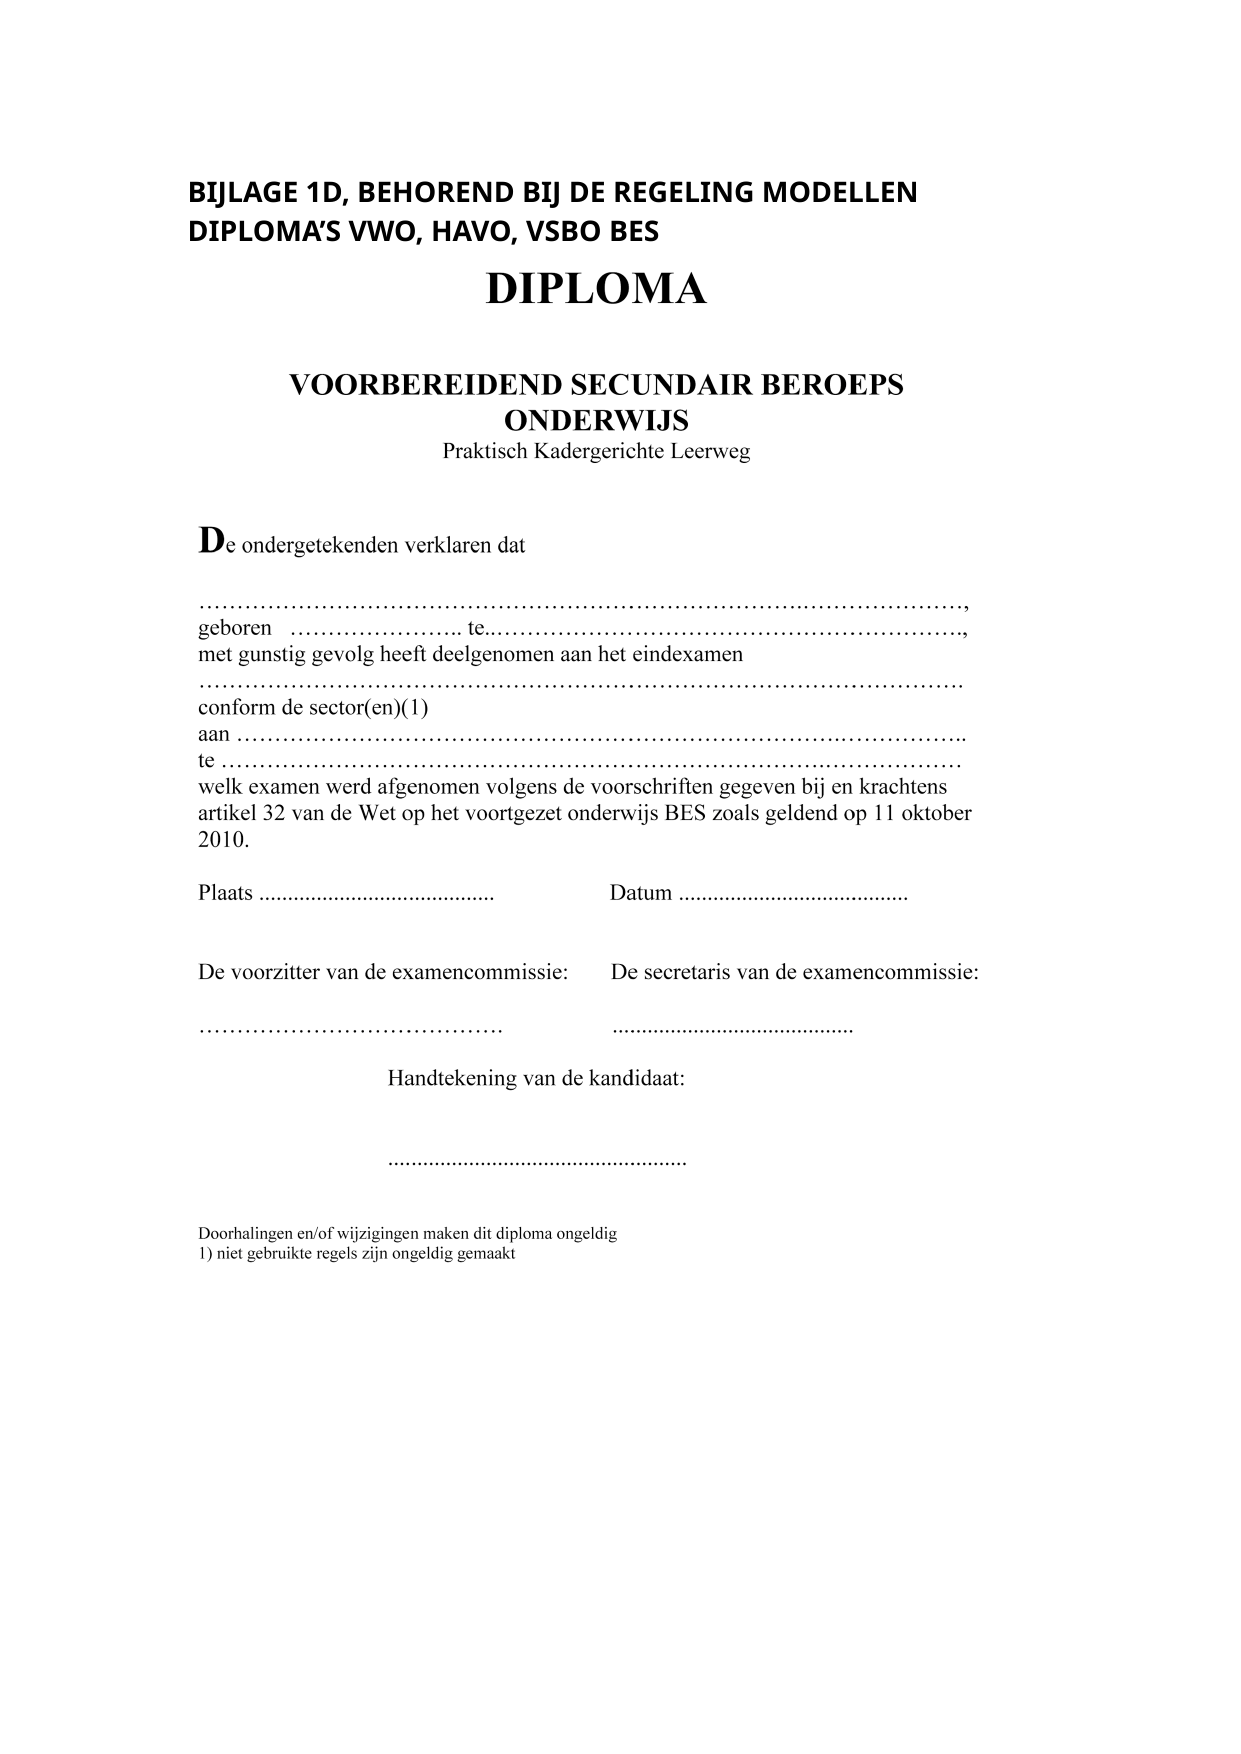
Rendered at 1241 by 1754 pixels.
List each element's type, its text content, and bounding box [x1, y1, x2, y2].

picture [187, 264, 1075, 1271]
subtitle BIJLAGE 1D, BEHOREND BIJ DE REGELING MODELLEN DIPLOMA’S VWO, HAVO, VSBO BES [187, 172, 1053, 250]
